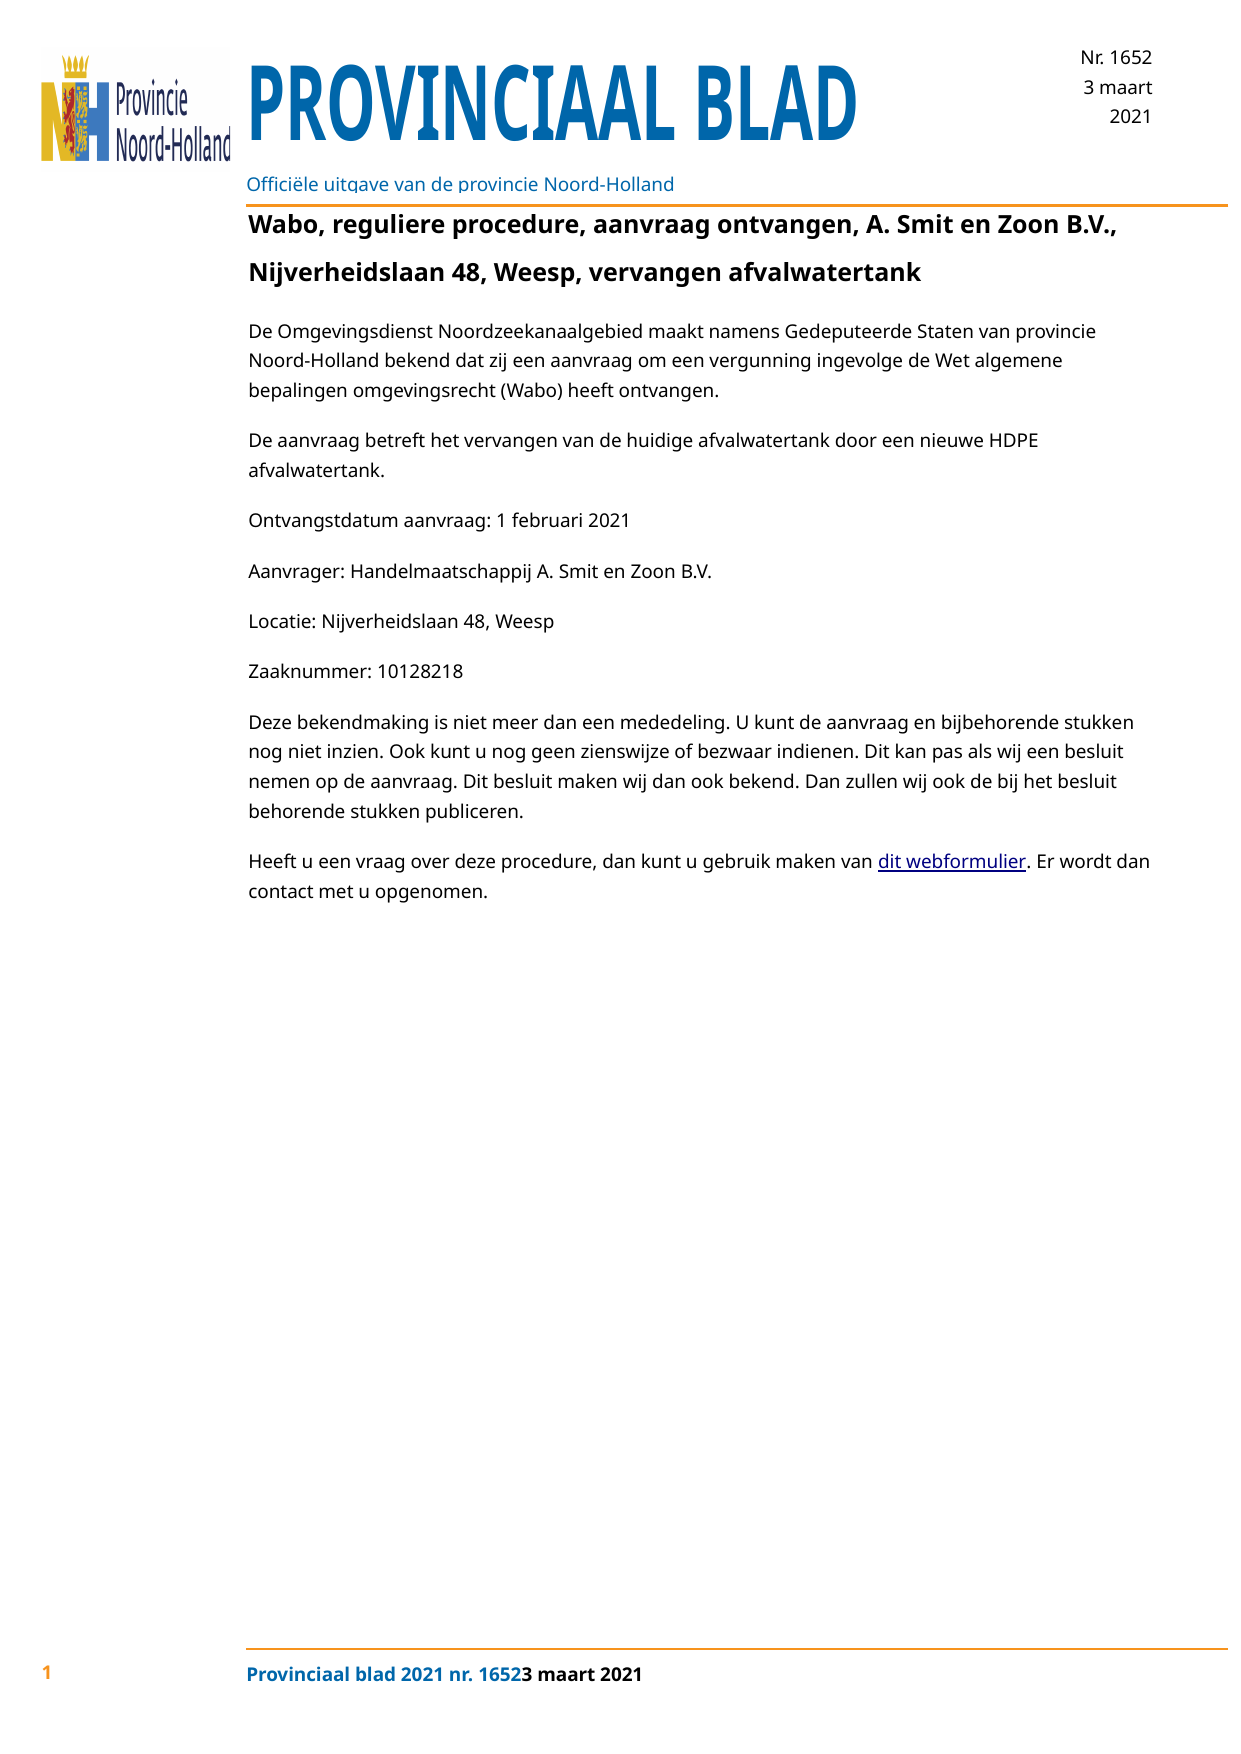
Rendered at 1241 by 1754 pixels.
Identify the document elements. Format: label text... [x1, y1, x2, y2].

text Aanvrager: Handelmaatschappij A. Smit en Zoon B.V. [248, 558, 1152, 584]
text Zaaknummer: 10128218 [248, 659, 1152, 684]
text Locatie: Nijverheidslaan 48, Weesp [248, 608, 1152, 634]
text De aanvraag betreft het vervangen van de huidige afvalwatertank door een nieuwe HDPE afvalwatertank. [248, 427, 1152, 483]
text Deze bekendmaking is niet meer dan een mededeling. U kunt de aanvraag en bijbehorende stukken nog niet inzien. Ook kunt u nog geen zienswijze of bezwaar indienen. Dit kan pas als wij een besluit nemen op de aanvraag. Dit besluit maken wij dan ook bekend. Dan zullen wij ook de bij het besluit behorende stukken publiceren. [248, 709, 1152, 824]
text De Omgevingsdienst Noordzeekanaalgebied maakt namens Gedeputeerde Staten van provincie Noord-Holland bekend dat zij een aanvraag om een vergunning ingevolge de Wet algemene bepalingen omgevingsrecht (Wabo) heeft ontvangen. [248, 318, 1152, 403]
text Heeft u een vraag over deze procedure, dan kunt u gebruik maken van dit webformulier. Er wordt dan contact met u opgenomen. [248, 848, 1152, 904]
text Wabo, reguliere procedure, aanvraag ontvangen, A. Smit en Zoon B.V., Nijverheidslaan 48, Weesp, vervangen afvalwatertank [248, 207, 1152, 288]
text Ontvangstdatum aanvraag: 1 februari 2021 [248, 507, 1152, 533]
picture [41, 47, 231, 172]
